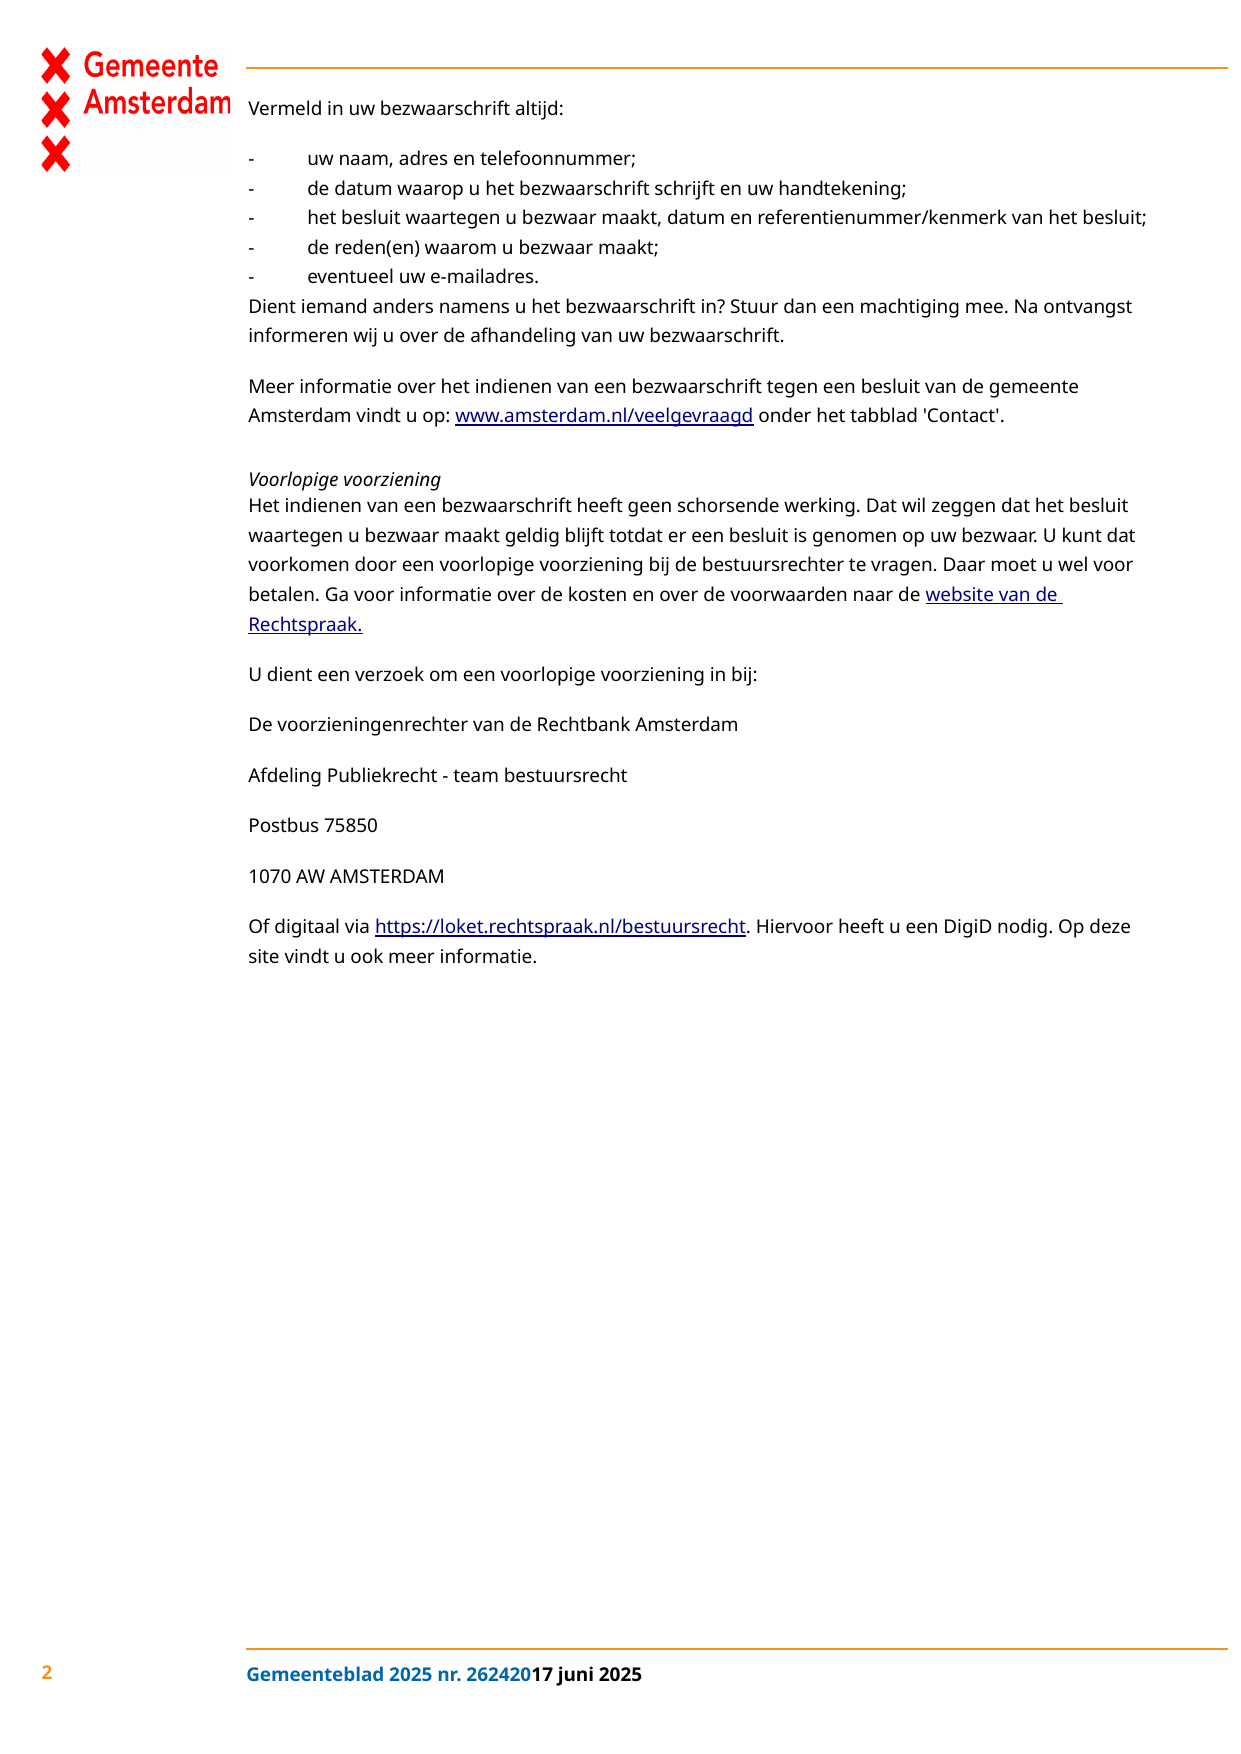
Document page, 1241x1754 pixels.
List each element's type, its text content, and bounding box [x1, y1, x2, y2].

list uw naam, adres en telefoonnummer; [248, 145, 1152, 171]
text Of digitaal via https://loket.rechtspraak.nl/bestuursrecht. Hiervoor heeft u een DigiD nodig. Op deze site vindt u ook meer informatie. [248, 913, 1152, 968]
text Afdeling Publiekrecht - team bestuursrecht [248, 762, 1152, 788]
text Vermeld in uw bezwaarschrift altijd: [248, 95, 1152, 121]
text Postbus 75850 [248, 812, 1152, 838]
text Voorlopige voorziening [248, 467, 1152, 492]
list eventueel uw e-mailadres. [248, 263, 1152, 289]
list de datum waarop u het bezwaarschrift schrijft en uw handtekening; [248, 175, 1152, 201]
text Dient iemand anders namens u het bezwaarschrift in? Stuur dan een machtiging mee. Na ontvangst informeren wij u over de afhandeling van uw bezwaarschrift. [248, 293, 1152, 348]
text Meer informatie over het indienen van een bezwaarschrift tegen een besluit van de gemeente Amsterdam vindt u op: www.amsterdam.nl/veelgevraagd onder het tabblad 'Contact'. [248, 373, 1152, 428]
text De voorzieningenrechter van de Rechtbank Amsterdam [248, 712, 1152, 737]
list de reden(en) waarom u bezwaar maakt; [248, 234, 1152, 260]
list het besluit waartegen u bezwaar maakt, datum en referentienummer/kenmerk van het besluit; [248, 204, 1152, 230]
text Het indienen van een bezwaarschrift heeft geen schorsende werking. Dat wil zeggen dat het besluit waartegen u bezwaar maakt geldig blijft totdat er een besluit is genomen op uw bezwaar. U kunt dat voorkomen door een voorlopige voorziening bij de bestuursrechter te vragen. Daar moet u wel voor betalen. Ga voor informatie over de kosten en over de voorwaarden naar de website van de Rechtspraak. [248, 492, 1152, 636]
text 1070 AW AMSTERDAM [248, 863, 1152, 888]
text U dient een verzoek om een voorlopige voorziening in bij: [248, 661, 1152, 687]
picture [41, 47, 231, 172]
